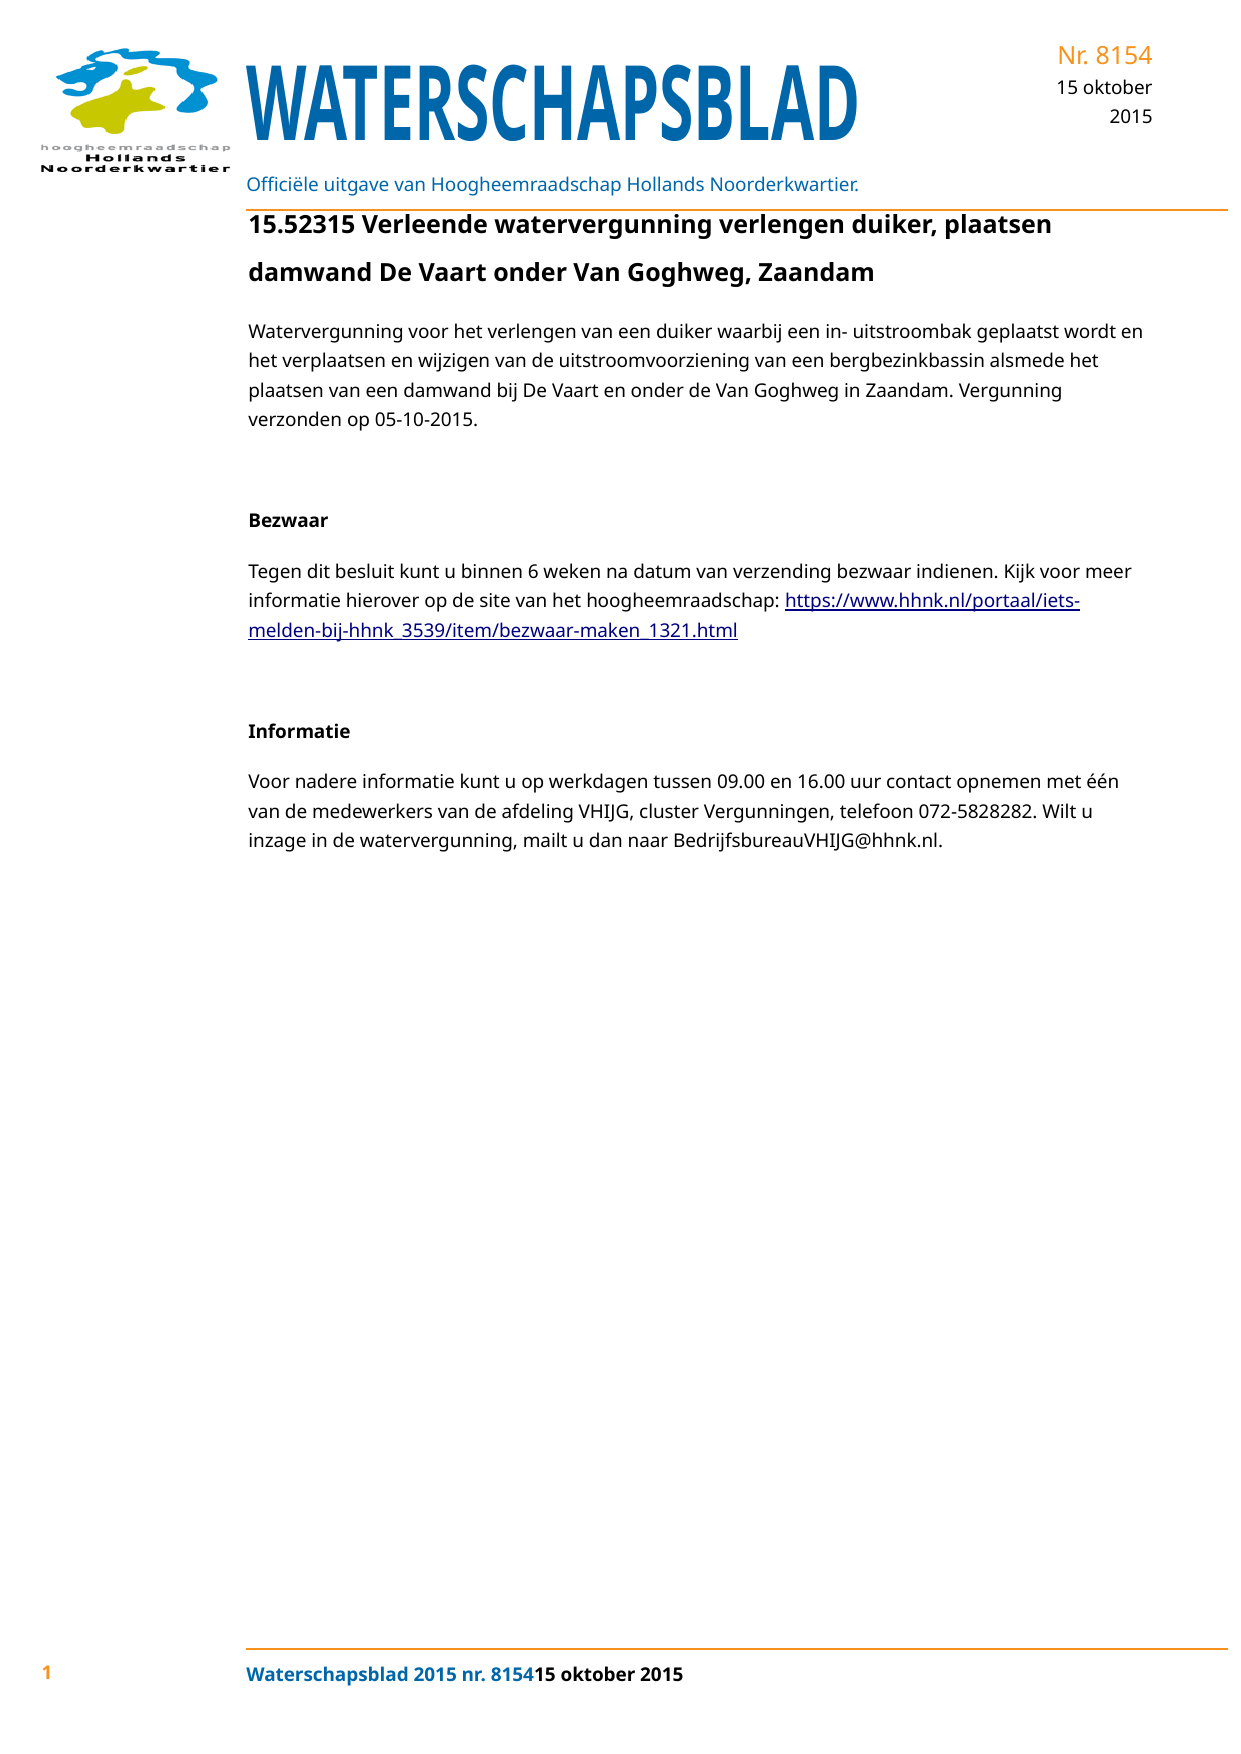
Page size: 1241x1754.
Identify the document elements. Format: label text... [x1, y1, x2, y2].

text Tegen dit besluit kunt u binnen 6 weken na datum van verzending bezwaar indienen. Kijk voor meer informatie hierover op de site van het hoogheemraadschap: https://www.hhnk.nl/portaal/iets-melden-bij-hhnk_3539/item/bezwaar-maken_1321.html [248, 558, 1152, 643]
text 15.52315 Verleende watervergunning verlengen duiker, plaatsen damwand De Vaart onder Van Goghweg, Zaandam [248, 211, 1152, 288]
text Bezwaar [248, 507, 1152, 533]
text Voor nadere informatie kunt u op werkdagen tussen 09.00 en 16.00 uur contact opnemen met één van de medewerkers van de afdeling VHIJG, cluster Vergunningen, telefoon 072-5828282. Wilt u inzage in de watervergunning, mailt u dan naar BedrijfsbureauVHIJG@hhnk.nl. [248, 768, 1152, 853]
text Watervergunning voor het verlengen van een duiker waarbij een in- uitstroombak geplaatst wordt en het verplaatsen en wijzigen van de uitstroomvoorziening van een bergbezinkbassin alsmede het plaatsen van een damwand bij De Vaart en onder de Van Goghweg in Zaandam. Vergunning verzonden op 05-10-2015. [248, 318, 1152, 432]
picture [41, 47, 231, 172]
text Informatie [248, 718, 1152, 744]
